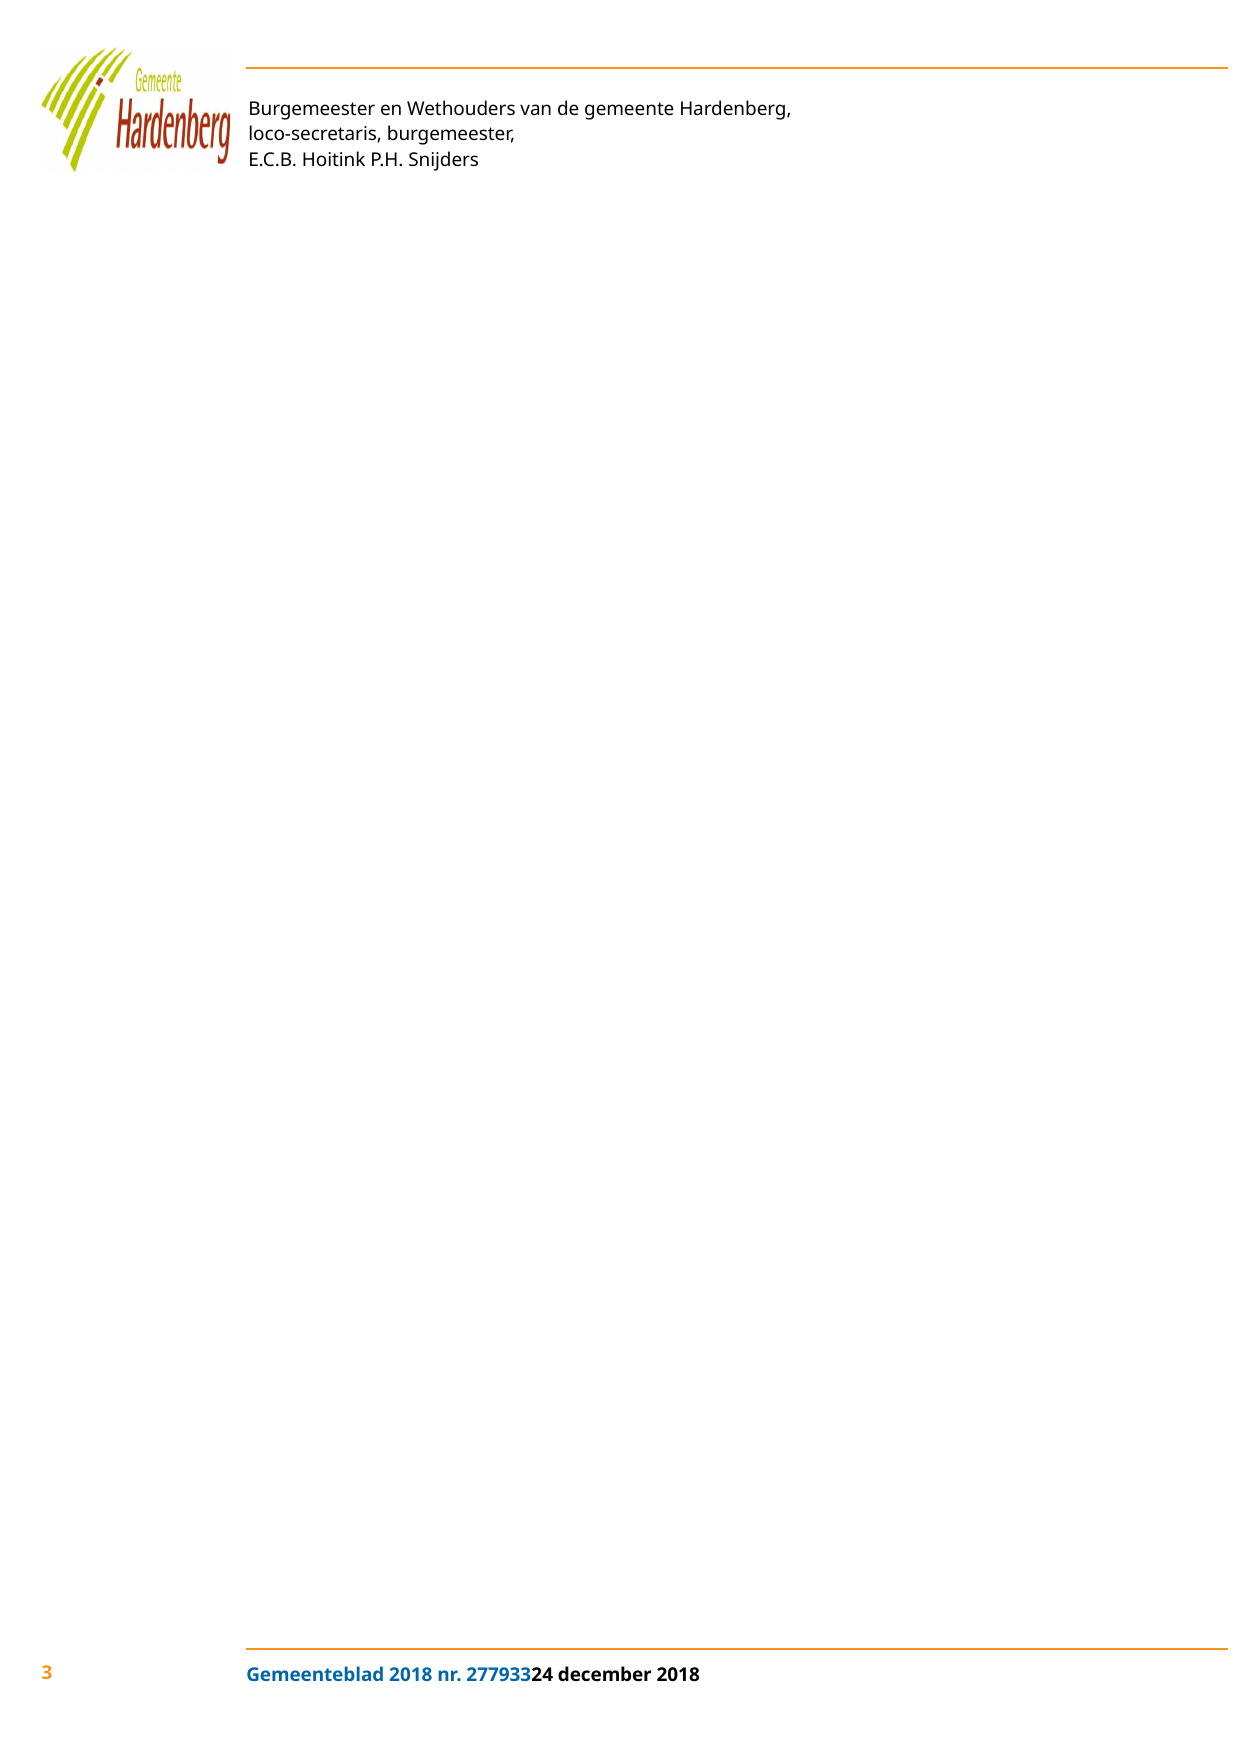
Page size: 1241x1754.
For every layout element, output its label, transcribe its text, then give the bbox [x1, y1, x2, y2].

text E.C.B. Hoitink P.H. Snijders [248, 146, 1152, 172]
picture [41, 47, 231, 172]
text Burgemeester en Wethouders van de gemeente Hardenberg, [248, 95, 1152, 121]
text loco-secretaris, burgemeester, [248, 121, 1152, 146]
